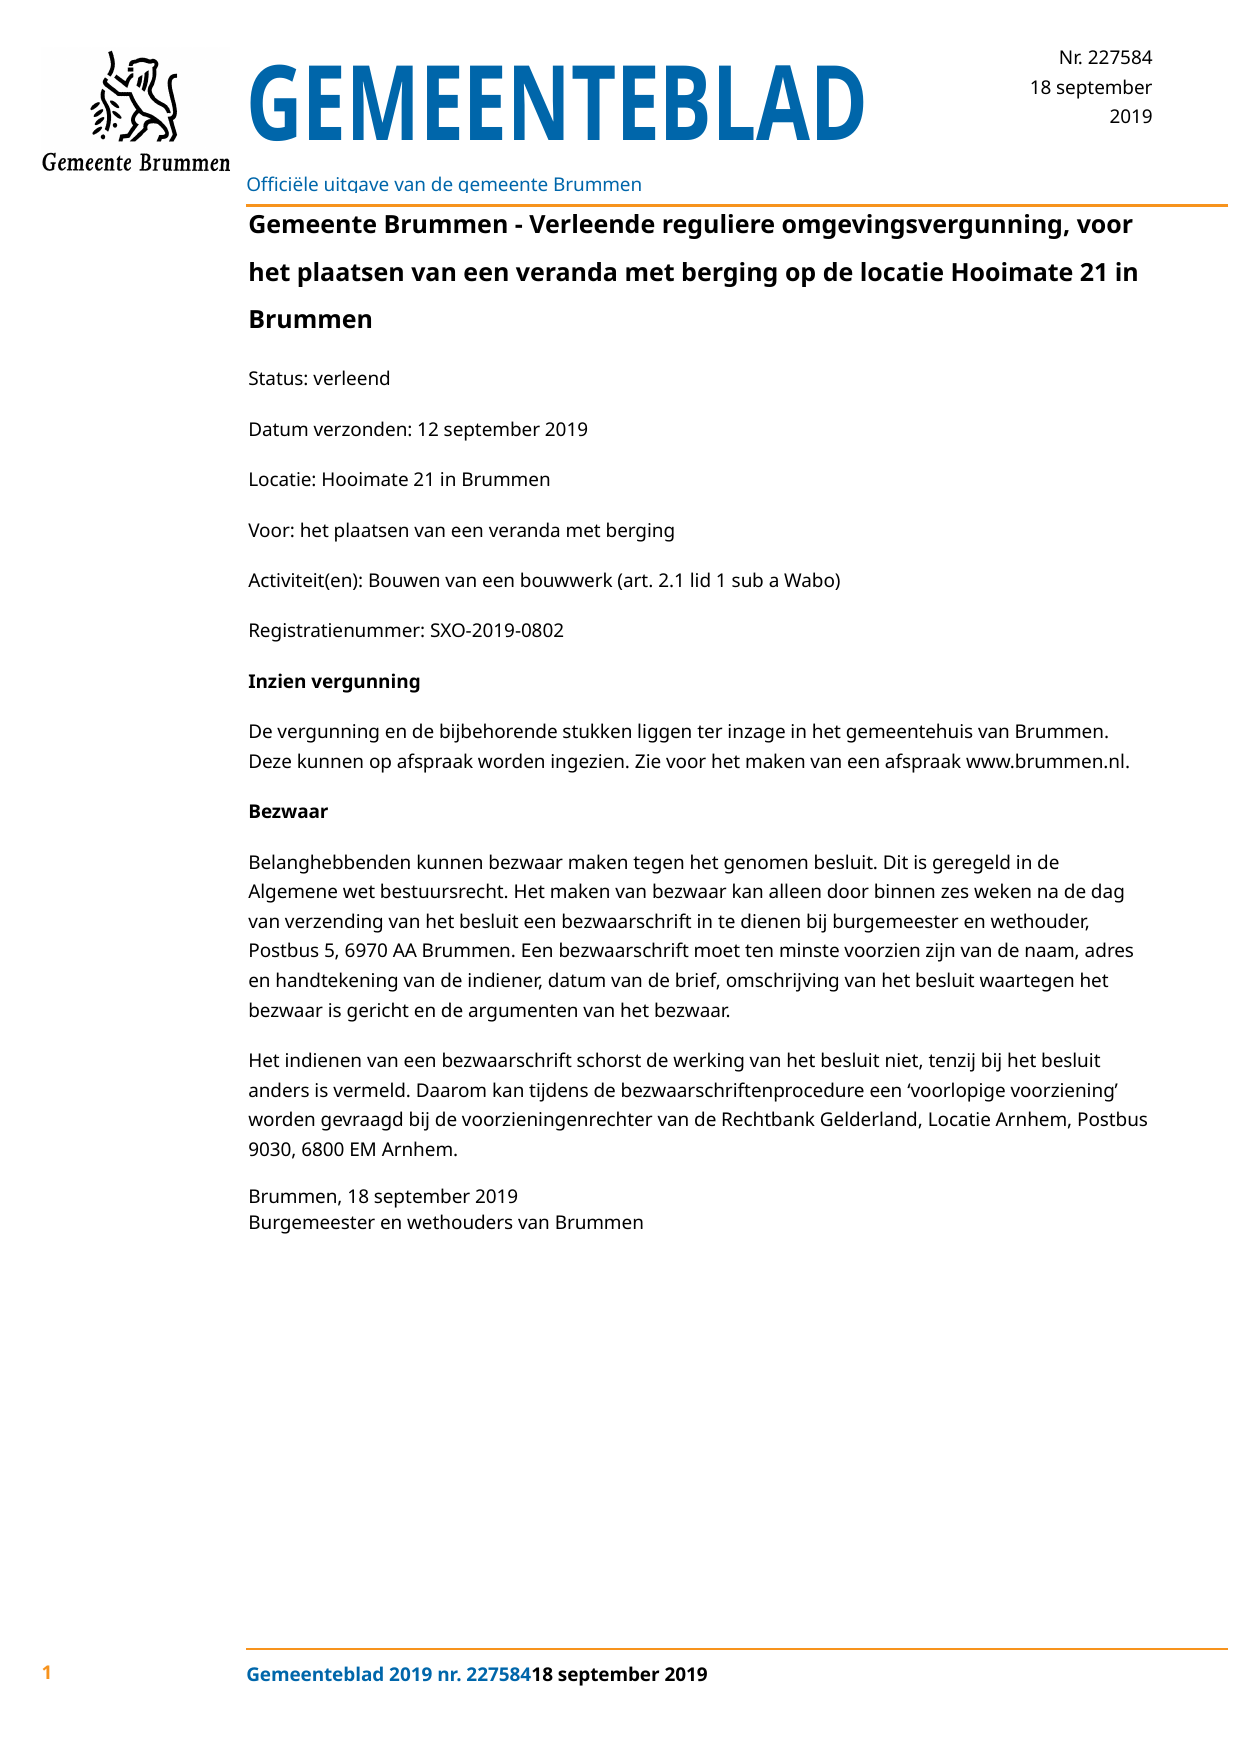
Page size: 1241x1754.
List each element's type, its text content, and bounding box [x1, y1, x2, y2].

text Burgemeester en wethouders van Brummen [248, 1209, 1152, 1235]
text Locatie: Hooimate 21 in Brummen [248, 466, 1152, 492]
text Het indienen van een bezwaarschrift schorst de werking van het besluit niet, tenzij bij het besluit anders is vermeld. Daarom kan tijdens de bezwaarschriftenprocedure een ‘voorlopige voorziening’ worden gevraagd bij de voorzieningenrechter van de Rechtbank Gelderland, Locatie Arnhem, Postbus 9030, 6800 EM Arnhem. [248, 1047, 1152, 1162]
text Gemeente Brummen - Verleende reguliere omgevingsvergunning, voor het plaatsen van een veranda met berging op de locatie Hooimate 21 in Brummen [248, 207, 1152, 336]
text Status: verleend [248, 366, 1152, 391]
text Inzien vergunning [248, 668, 1152, 694]
text Voor: het plaatsen van een veranda met berging [248, 517, 1152, 542]
text Belanghebbenden kunnen bezwaar maken tegen het genomen besluit. Dit is geregeld in de Algemene wet bestuursrecht. Het maken van bezwaar kan alleen door binnen zes weken na de dag van verzending van het besluit een bezwaarschrift in te dienen bij burgemeester en wethouder, Postbus 5, 6970 AA Brummen. Een bezwaarschrift moet ten minste voorzien zijn van de naam, adres en handtekening van de indiener, datum van de brief, omschrijving van het besluit waartegen het bezwaar is gericht en de argumenten van het bezwaar. [248, 849, 1152, 1022]
text De vergunning en de bijbehorende stukken liggen ter inzage in het gemeentehuis van Brummen. Deze kunnen op afspraak worden ingezien. Zie voor het maken van een afspraak www.brummen.nl. [248, 718, 1152, 774]
picture [41, 47, 231, 172]
text Registratienummer: SXO-2019-0802 [248, 618, 1152, 643]
text Datum verzonden: 12 september 2019 [248, 416, 1152, 442]
text Brummen, 18 september 2019 [248, 1184, 1152, 1209]
text Activiteit(en): Bouwen van een bouwwerk (art. 2.1 lid 1 sub a Wabo) [248, 567, 1152, 593]
text Bezwaar [248, 798, 1152, 824]
